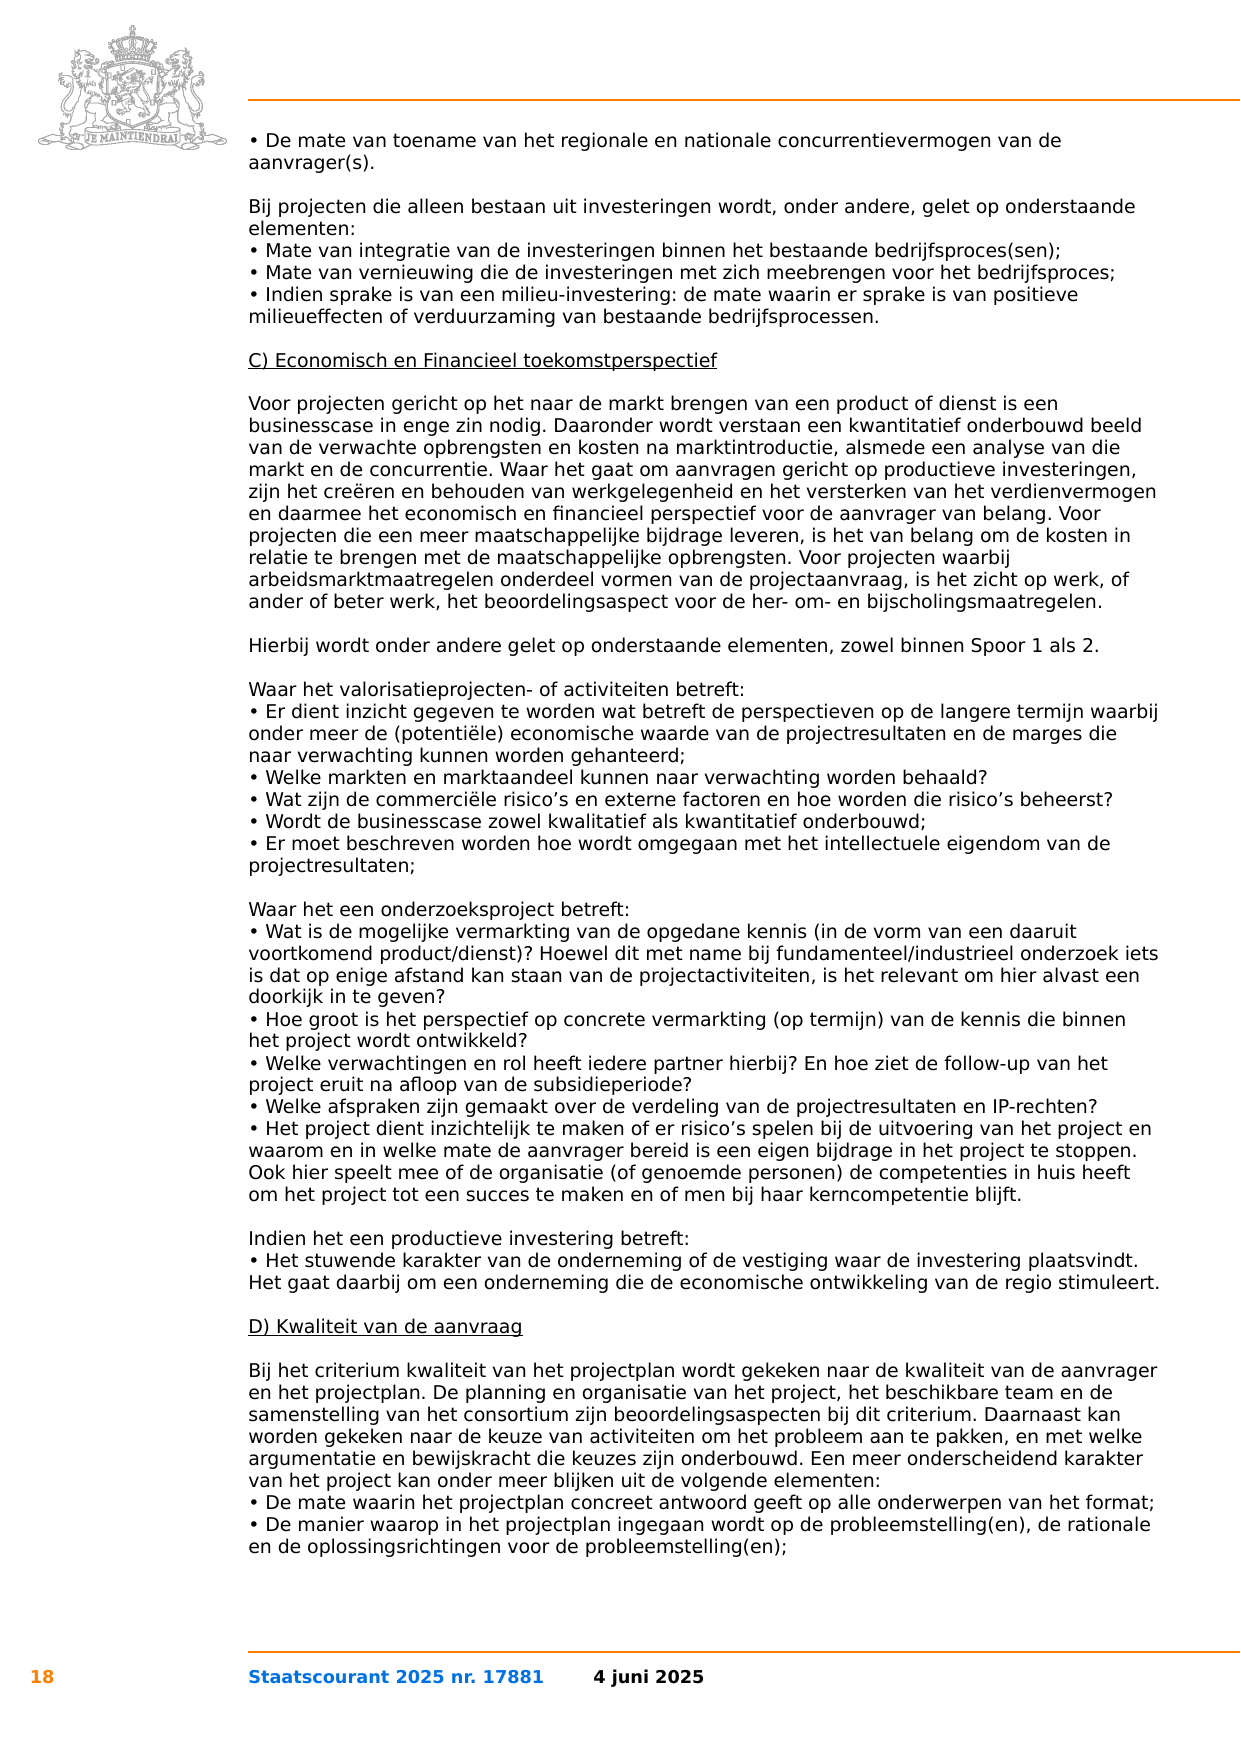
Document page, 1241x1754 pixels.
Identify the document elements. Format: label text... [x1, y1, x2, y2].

text Indien het een productieve investering betreft: [248, 1228, 1163, 1250]
text Waar het valorisatieprojecten- of activiteiten betreft: [248, 679, 1163, 701]
text • Er dient inzicht gegeven te worden wat betreft de perspectieven op de langere termijn waarbij onder meer de (potentiële) economische waarde van de projectresultaten en de marges die naar verwachting kunnen worden gehanteerd; [248, 701, 1163, 767]
text Voor projecten gericht op het naar de markt brengen van een product of dienst is een businesscase in enge zin nodig. Daaronder wordt verstaan een kwantitatief onderbouwd beeld van de verwachte opbrengsten en kosten na marktintroductie, alsmede een analyse van die markt en de concurrentie. Waar het gaat om aanvragen gericht op productieve investeringen, zijn het creëren en behouden van werkgelegenheid en het versterken van het verdienvermogen en daarmee het economisch en financieel perspectief voor de aanvrager van belang. Voor projecten die een meer maatschappelijke bijdrage leveren, is het van belang om de kosten in relatie te brengen met de maatschappelijke opbrengsten. Voor projecten waarbij arbeidsmarktmaatregelen onderdeel vormen van de projectaanvraag, is het zicht op werk, of ander of beter werk, het beoordelingsaspect voor de her- om- en bijscholingsmaatregelen. [248, 393, 1163, 613]
text • Welke verwachtingen en rol heeft iedere partner hierbij? En hoe ziet de follow-up van het project eruit na afloop van de subsidieperiode? [248, 1052, 1163, 1096]
text • Welke markten en marktaandeel kunnen naar verwachting worden behaald? [248, 767, 1163, 789]
text • Mate van integratie van de investeringen binnen het bestaande bedrijfsproces(sen); [248, 240, 1163, 262]
text • Mate van vernieuwing die de investeringen met zich meebrengen voor het bedrijfsproces; [248, 262, 1163, 284]
text • Wat zijn de commerciële risico’s en externe factoren en hoe worden die risico’s beheerst? [248, 789, 1163, 811]
text Bij projecten die alleen bestaan uit investeringen wordt, onder andere, gelet op onderstaande elementen: [248, 196, 1163, 240]
text • Hoe groot is het perspectief op concrete vermarkting (op termijn) van de kennis die binnen het project wordt ontwikkeld? [248, 1008, 1163, 1052]
text • De mate van toename van het regionale en nationale concurrentievermogen van de aanvrager(s). [248, 130, 1163, 174]
text • Er moet beschreven worden hoe wordt omgegaan met het intellectuele eigendom van de projectresultaten; [248, 833, 1163, 877]
text Bij het criterium kwaliteit van het projectplan wordt gekeken naar de kwaliteit van de aanvrager en het projectplan. De planning en organisatie van het project, het beschikbare team en de samenstelling van het consortium zijn beoordelingsaspecten bij dit criterium. Daarnaast kan worden gekeken naar de keuze van activiteiten om het probleem aan te pakken, en met welke argumentatie en bewijskracht die keuzes zijn onderbouwd. Een meer onderscheidend karakter van het project kan onder meer blijken uit de volgende elementen: [248, 1360, 1163, 1492]
text • Het stuwende karakter van de onderneming of de vestiging waar de investering plaatsvindt. Het gaat daarbij om een onderneming die de economische ontwikkeling van de regio stimuleert. [248, 1250, 1163, 1294]
text • De manier waarop in het projectplan ingegaan wordt op de probleemstelling(en), de rationale en de oplossingsrichtingen voor de probleemstelling(en); [248, 1514, 1163, 1558]
subtitle C) Economisch en Financieel toekomstperspectief [248, 349, 1163, 371]
text • Welke afspraken zijn gemaakt over de verdeling van de projectresultaten en IP-rechten? [248, 1096, 1163, 1118]
text • Het project dient inzichtelijk te maken of er risico’s spelen bij de uitvoering van het project en waarom en in welke mate de aanvrager bereid is een eigen bijdrage in het project te stoppen. Ook hier speelt mee of de organisatie (of genoemde personen) de competenties in huis heeft om het project tot een succes te maken en of men bij haar kerncompetentie blijft. [248, 1118, 1163, 1206]
text • Wordt de businesscase zowel kwalitatief als kwantitatief onderbouwd; [248, 811, 1163, 833]
text Waar het een onderzoeksproject betreft: [248, 898, 1163, 921]
text • De mate waarin het projectplan concreet antwoord geeft op alle onderwerpen van het format; [248, 1492, 1163, 1514]
text • Wat is de mogelijke vermarkting van de opgedane kennis (in de vorm van een daaruit voortkomend product/dienst)? Hoewel dit met name bij fundamenteel/industrieel onderzoek iets is dat op enige afstand kan staan van de projectactiviteiten, is het relevant om hier alvast een doorkijk in te geven? [248, 921, 1163, 1008]
picture [38, 25, 227, 150]
text • Indien sprake is van een milieu-investering: de mate waarin er sprake is van positieve milieueffecten of verduurzaming van bestaande bedrijfsprocessen. [248, 284, 1163, 328]
text Hierbij wordt onder andere gelet op onderstaande elementen, zowel binnen Spoor 1 als 2. [248, 635, 1163, 657]
subtitle D) Kwaliteit van de aanvraag [248, 1316, 1163, 1338]
